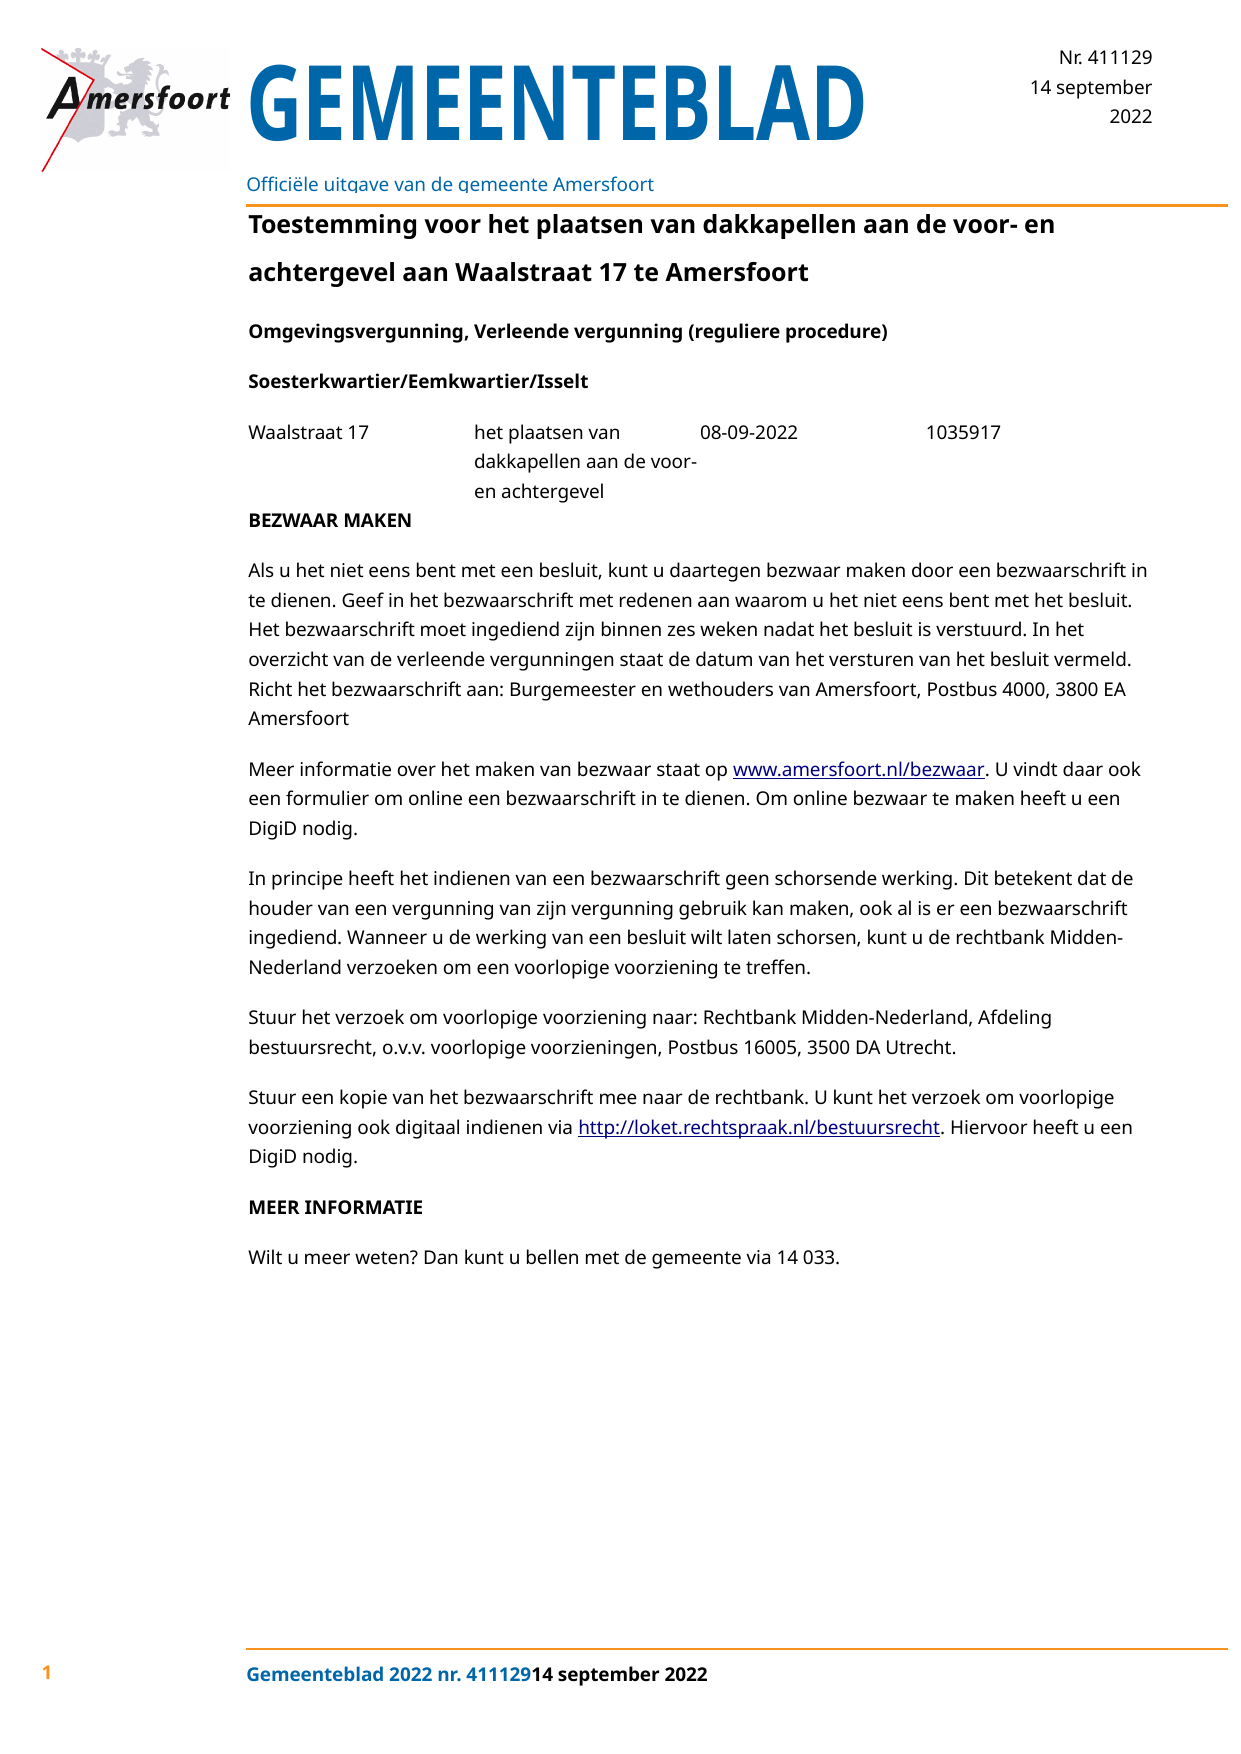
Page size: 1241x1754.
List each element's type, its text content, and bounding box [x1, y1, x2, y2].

text Omgevingsvergunning, Verleende vergunning (reguliere procedure) [248, 318, 1152, 344]
table_header 1035917 [926, 419, 1152, 504]
text In principe heeft het indienen van een bezwaarschrift geen schorsende werking. Dit betekent dat de houder van een vergunning van zijn vergunning gebruik kan maken, ook al is er een bezwaarschrift ingediend. Wanneer u de werking van een besluit wilt laten schorsen, kunt u de rechtbank Midden-Nederland verzoeken om een voorlopige voorziening te treffen. [248, 865, 1152, 980]
text Wilt u meer weten? Dan kunt u bellen met de gemeente via 14 033. [248, 1244, 1152, 1270]
text MEER INFORMATIE [248, 1194, 1152, 1220]
table_header 08-09-2022 [700, 419, 926, 504]
picture [41, 47, 231, 172]
table_header het plaatsen van dakkapellen aan de voor- en achtergevel [474, 419, 700, 504]
text Stuur een kopie van het bezwaarschrift mee naar de rechtbank. U kunt het verzoek om voorlopige voorziening ook digitaal indienen via http://loket.rechtspraak.nl/bestuursrecht. Hiervoor heeft u een DigiD nodig. [248, 1084, 1152, 1169]
text Als u het niet eens bent met een besluit, kunt u daartegen bezwaar maken door een bezwaarschrift in te dienen. Geef in het bezwaarschrift met redenen aan waarom u het niet eens bent met het besluit. Het bezwaarschrift moet ingediend zijn binnen zes weken nadat het besluit is verstuurd. In het overzicht van de verleende vergunningen staat de datum van het versturen van het besluit vermeld. Richt het bezwaarschrift aan: Burgemeester en wethouders van Amersfoort, Postbus 4000, 3800 EA Amersfoort [248, 557, 1152, 731]
text Meer informatie over het maken van bezwaar staat op www.amersfoort.nl/bezwaar. U vindt daar ook een formulier om online een bezwaarschrift in te dienen. Om online bezwaar te maken heeft u een DigiD nodig. [248, 756, 1152, 841]
text Toestemming voor het plaatsen van dakkapellen aan de voor- en achtergevel aan Waalstraat 17 te Amersfoort [248, 207, 1152, 288]
table_header Waalstraat 17 [248, 419, 474, 504]
text Soesterkwartier/Eemkwartier/Isselt [248, 368, 1152, 394]
text Stuur het verzoek om voorlopige voorziening naar: Rechtbank Midden-Nederland, Afdeling bestuursrecht, o.v.v. voorlopige voorzieningen, Postbus 16005, 3500 DA Utrecht. [248, 1004, 1152, 1060]
text BEZWAAR MAKEN [248, 507, 1152, 533]
